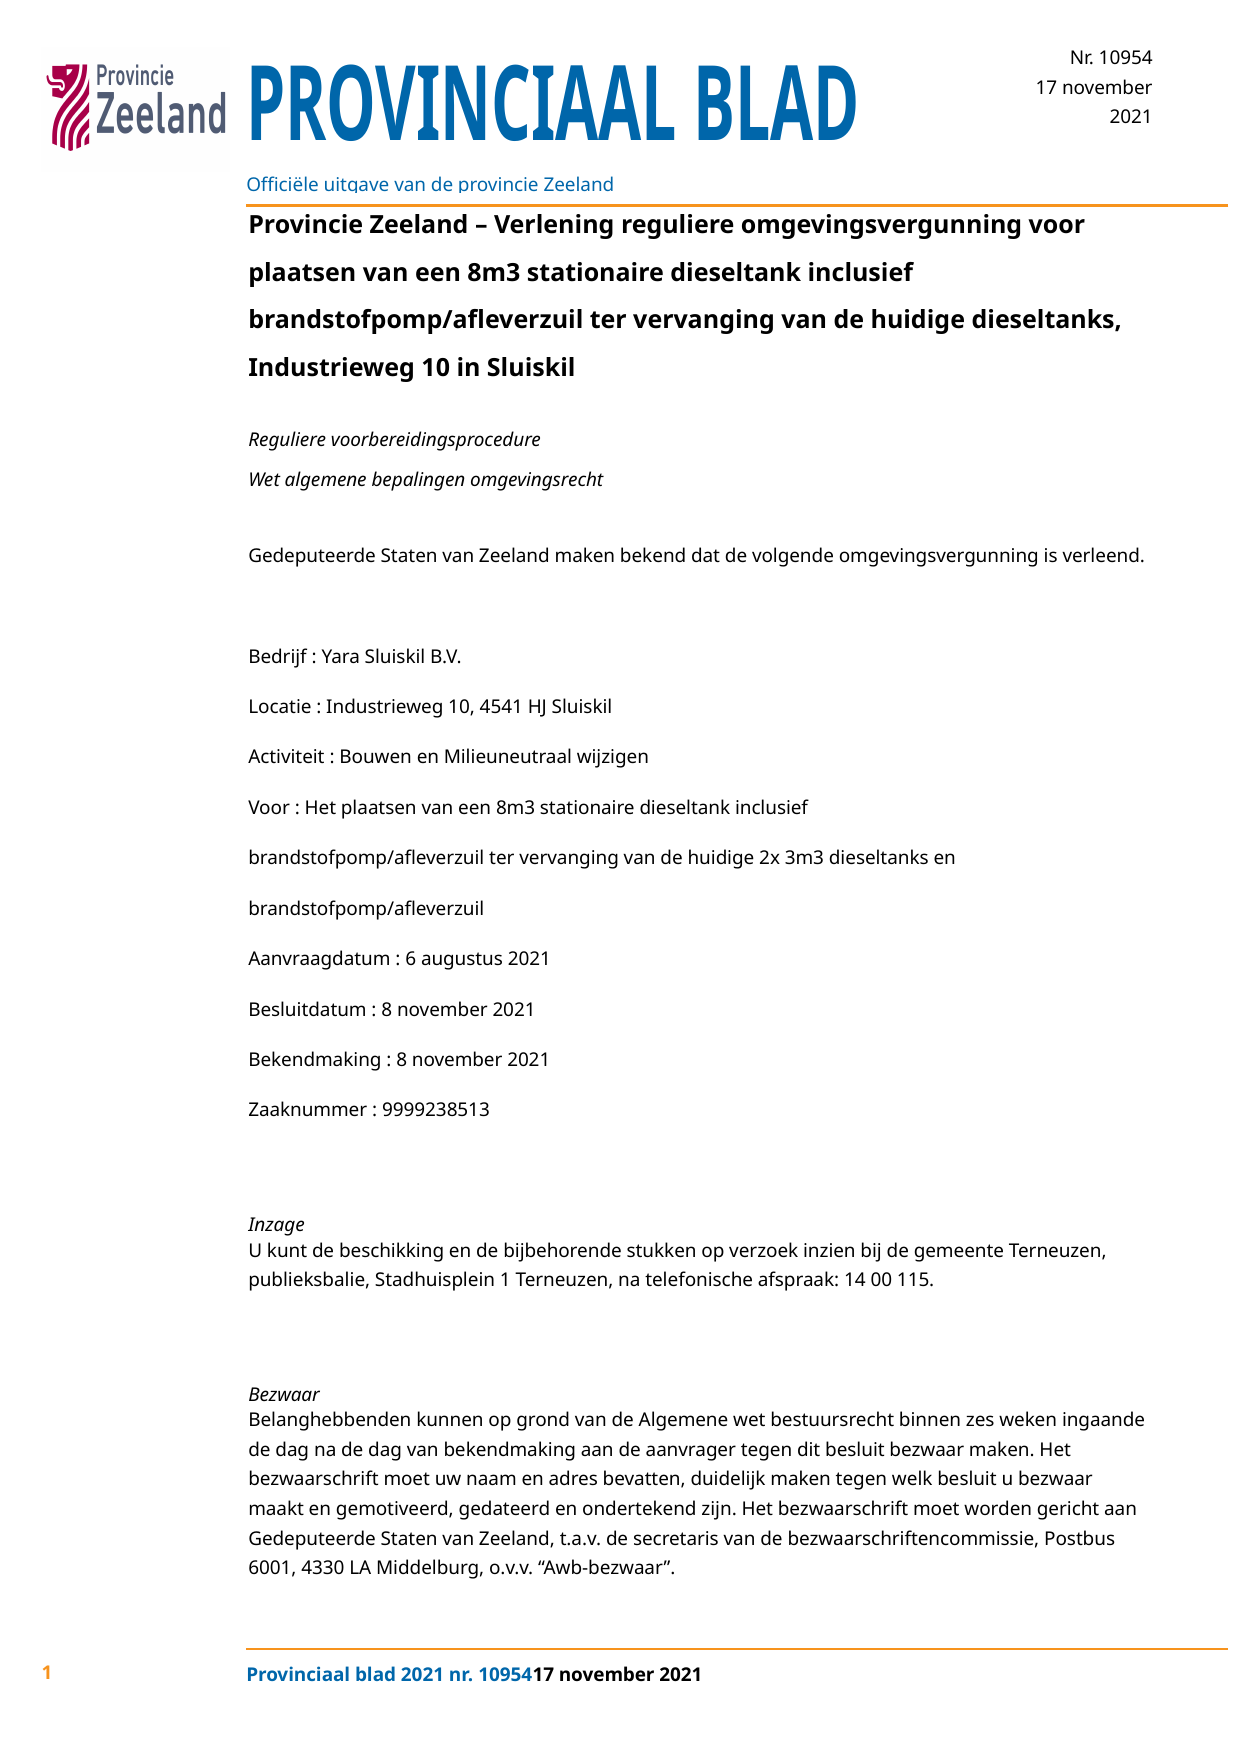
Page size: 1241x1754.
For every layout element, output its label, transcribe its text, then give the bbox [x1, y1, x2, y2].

text Aanvraagdatum : 6 augustus 2021 [248, 945, 1152, 971]
text Bekendmaking : 8 november 2021 [248, 1046, 1152, 1072]
text Bezwaar [248, 1381, 1152, 1406]
text Wet algemene bepalingen omgevingsrecht [248, 466, 1152, 492]
text Reguliere voorbereidingsprocedure [248, 427, 1152, 452]
text Activiteit : Bouwen en Milieuneutraal wijzigen [248, 744, 1152, 769]
text Locatie : Industrieweg 10, 4541 HJ Sluiskil [248, 693, 1152, 719]
text Bedrijf : Yara Sluiskil B.V. [248, 643, 1152, 669]
text Besluitdatum : 8 november 2021 [248, 996, 1152, 1022]
picture [41, 47, 231, 172]
text Gedeputeerde Staten van Zeeland maken bekend dat de volgende omgevingsvergunning is verleend. [248, 542, 1152, 568]
text U kunt de beschikking en de bijbehorende stukken op verzoek inzien bij de gemeente Terneuzen, publieksbalie, Stadhuisplein 1 Terneuzen, na telefonische afspraak: 14 00 115. [248, 1237, 1152, 1292]
text Belanghebbenden kunnen op grond van de Algemene wet bestuursrecht binnen zes weken ingaande de dag na de dag van bekendmaking aan de aanvrager tegen dit besluit bezwaar maken. Het bezwaarschrift moet uw naam en adres bevatten, duidelijk maken tegen welk besluit u bezwaar maakt en gemotiveerd, gedateerd en ondertekend zijn. Het bezwaarschrift moet worden gericht aan Gedeputeerde Staten van Zeeland, t.a.v. de secretaris van de bezwaarschriftencommissie, Postbus 6001, 4330 LA Middelburg, o.v.v. “Awb-bezwaar”. [248, 1406, 1152, 1580]
text Provincie Zeeland – Verlening reguliere omgevingsvergunning voor plaatsen van een 8m3 stationaire dieseltank inclusief brandstofpomp/afleverzuil ter vervanging van de huidige dieseltanks, Industrieweg 10 in Sluiskil [248, 207, 1152, 384]
text Voor : Het plaatsen van een 8m3 stationaire dieseltank inclusief [248, 794, 1152, 820]
text Zaaknummer : 9999238513 [248, 1097, 1152, 1122]
text brandstofpomp/afleverzuil [248, 895, 1152, 921]
text brandstofpomp/afleverzuil ter vervanging van de huidige 2x 3m3 dieseltanks en [248, 844, 1152, 870]
text Inzage [248, 1211, 1152, 1237]
